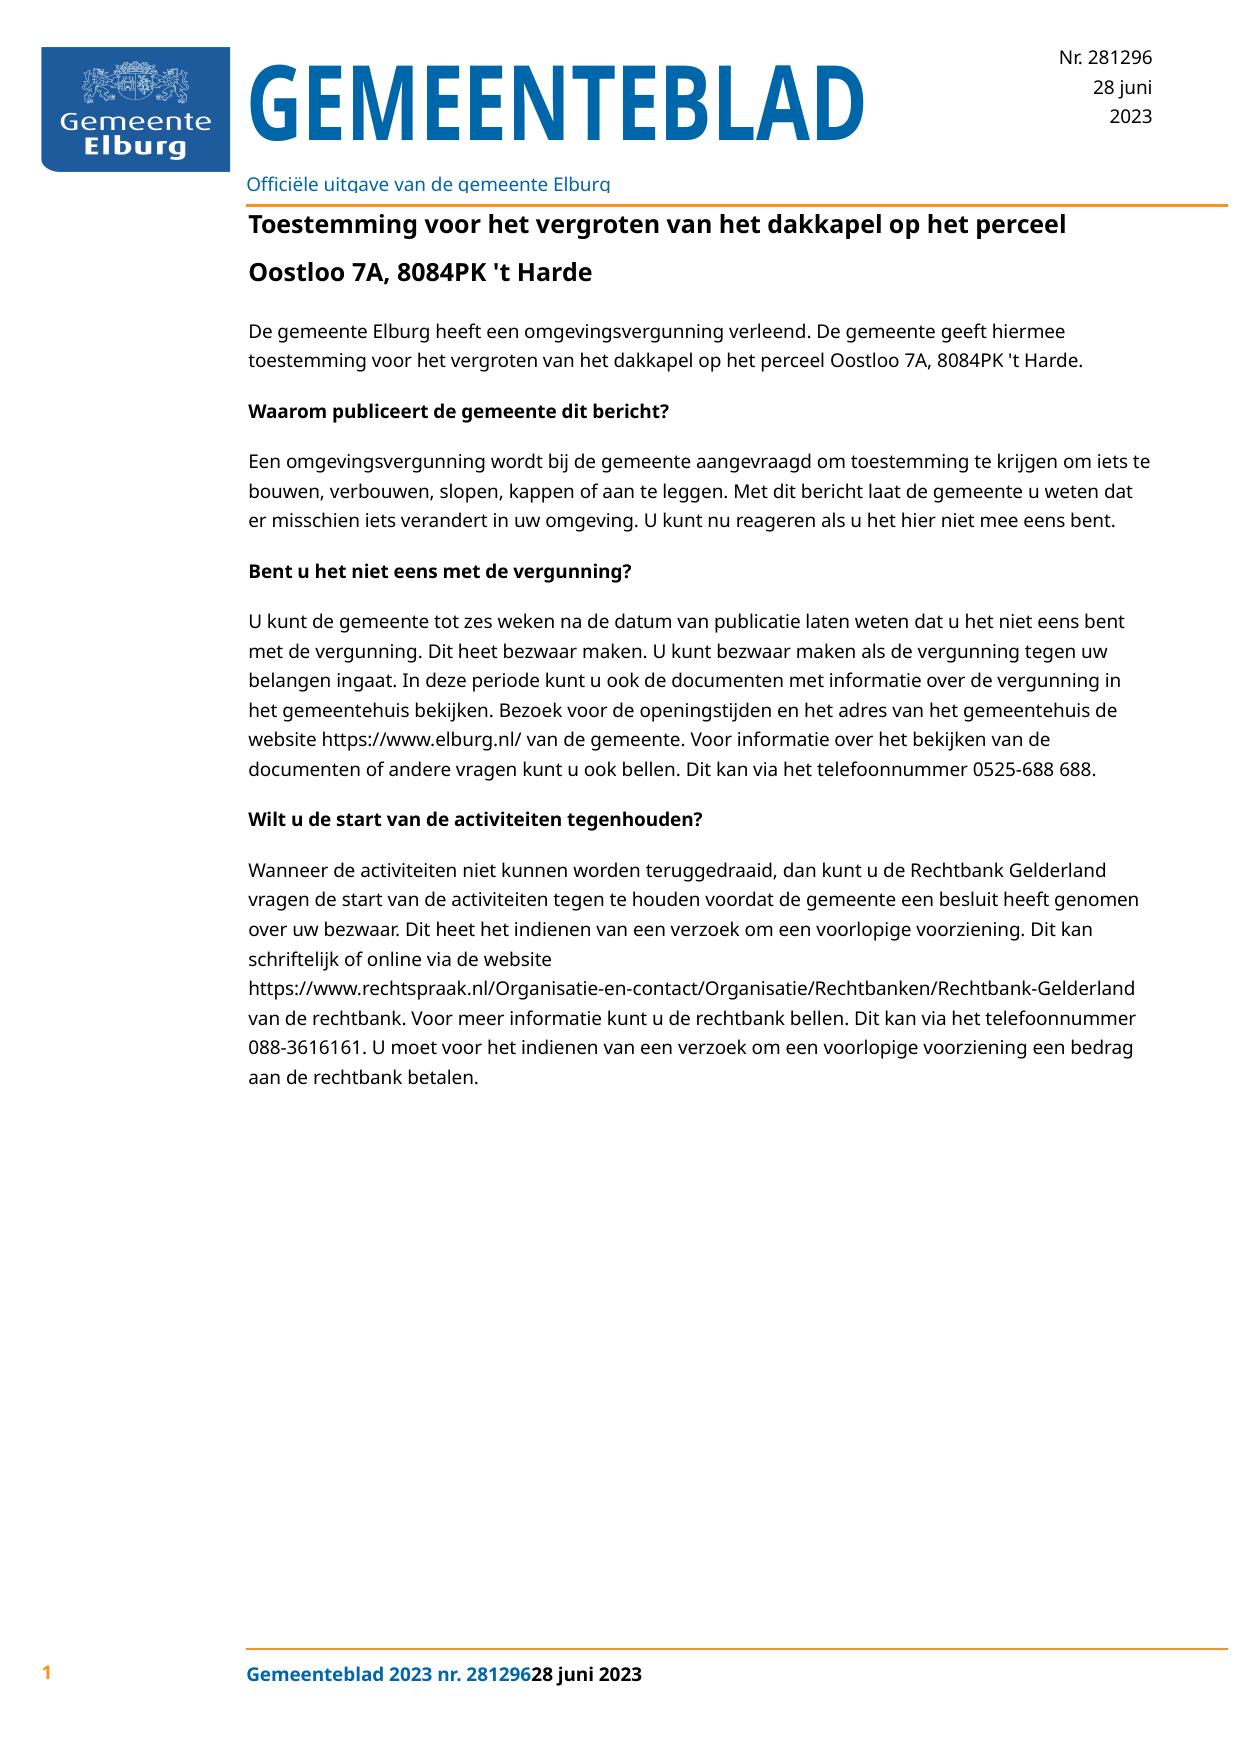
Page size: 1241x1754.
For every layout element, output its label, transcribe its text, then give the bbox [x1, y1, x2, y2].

text Toestemming voor het vergroten van het dakkapel op het perceel Oostloo 7A, 8084PK 't Harde [248, 207, 1152, 288]
text U kunt de gemeente tot zes weken na de datum van publicatie laten weten dat u het niet eens bent met de vergunning. Dit heet bezwaar maken. U kunt bezwaar maken als de vergunning tegen uw belangen ingaat. In deze periode kunt u ook de documenten met informatie over de vergunning in het gemeentehuis bekijken. Bezoek voor de openingstijden en het adres van het gemeentehuis de website https://www.elburg.nl/ van de gemeente. Voor informatie over het bekijken van de documenten of andere vragen kunt u ook bellen. Dit kan via het telefoonnummer 0525-688 688. [248, 608, 1152, 782]
text Een omgevingsvergunning wordt bij de gemeente aangevraagd om toestemming te krijgen om iets te bouwen, verbouwen, slopen, kappen of aan te leggen. Met dit bericht laat de gemeente u weten dat er misschien iets verandert in uw omgeving. U kunt nu reageren als u het hier niet mee eens bent. [248, 448, 1152, 533]
text Wilt u de start van de activiteiten tegenhouden? [248, 807, 1152, 832]
text Waarom publiceert de gemeente dit bericht? [248, 398, 1152, 424]
text De gemeente Elburg heeft een omgevingsvergunning verleend. De gemeente geeft hiermee toestemming voor het vergroten van het dakkapel op het perceel Oostloo 7A, 8084PK 't Harde. [248, 318, 1152, 373]
picture [41, 47, 231, 172]
text Wanneer de activiteiten niet kunnen worden teruggedraaid, dan kunt u de Rechtbank Gelderland vragen de start van de activiteiten tegen te houden voordat de gemeente een besluit heeft genomen over uw bezwaar. Dit heet het indienen van een verzoek om een voorlopige voorziening. Dit kan schriftelijk of online via de website https://www.rechtspraak.nl/Organisatie-en-contact/Organisatie/Rechtbanken/Rechtbank-Gelderland van de rechtbank. Voor meer informatie kunt u de rechtbank bellen. Dit kan via het telefoonnummer 088-3616161. U moet voor het indienen van een verzoek om een voorlopige voorziening een bedrag aan de rechtbank betalen. [248, 857, 1152, 1090]
text Bent u het niet eens met de vergunning? [248, 558, 1152, 584]
